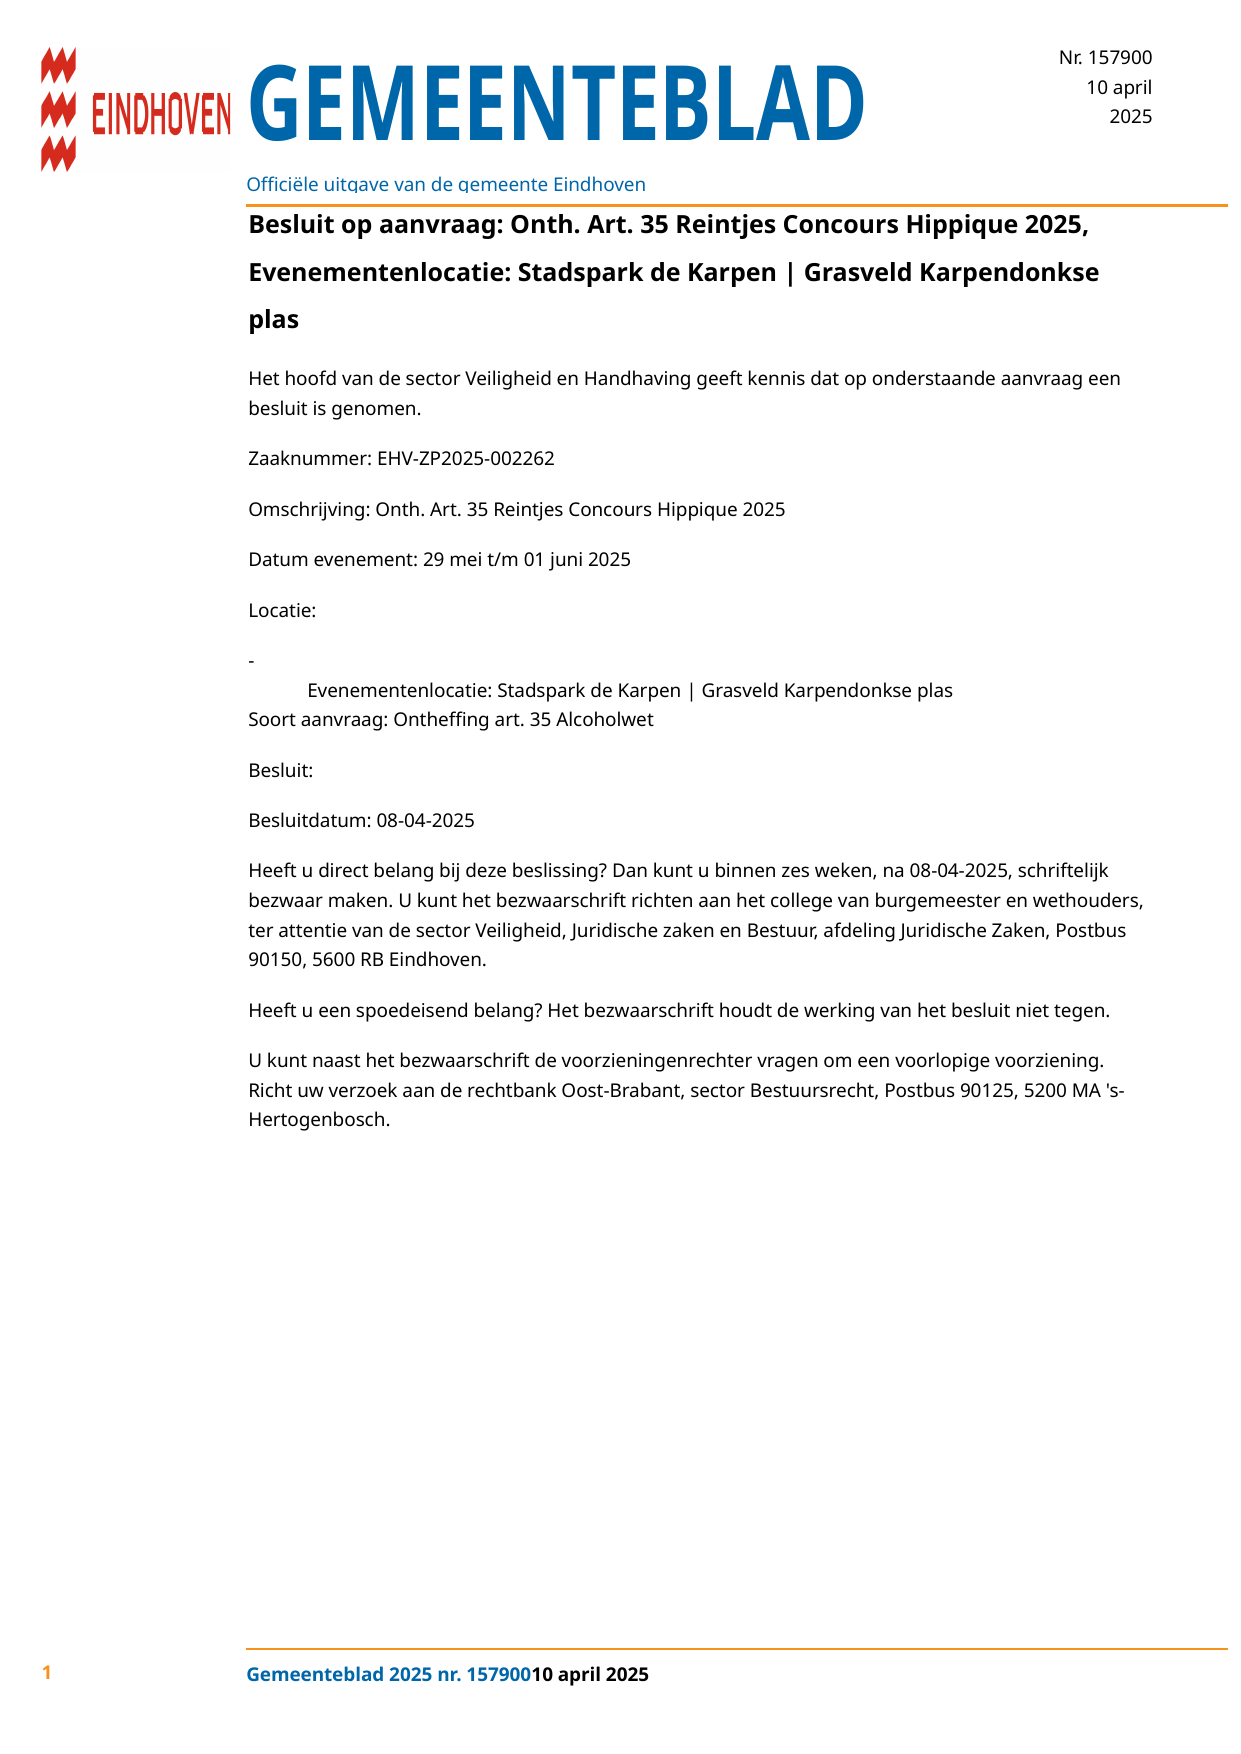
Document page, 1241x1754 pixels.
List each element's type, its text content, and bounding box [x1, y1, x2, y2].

text Soort aanvraag: Ontheffing art. 35 Alcoholwet [248, 706, 1152, 732]
text Heeft u direct belang bij deze beslissing? Dan kunt u binnen zes weken, na 08-04-2025, schriftelijk bezwaar maken. U kunt het bezwaarschrift richten aan het college van burgemeester en wethouders, ter attentie van de sector Veiligheid, Juridische zaken en Bestuur, afdeling Juridische Zaken, Postbus 90150, 5600 RB Eindhoven. [248, 858, 1152, 972]
text Zaaknummer: EHV-ZP2025-002262 [248, 446, 1152, 471]
text Besluit op aanvraag: Onth. Art. 35 Reintjes Concours Hippique 2025, Evenementenlocatie: Stadspark de Karpen | Grasveld Karpendonkse plas [248, 207, 1152, 336]
text Het hoofd van de sector Veiligheid en Handhaving geeft kennis dat op onderstaande aanvraag een besluit is genomen. [248, 366, 1152, 421]
text Omschrijving: Onth. Art. 35 Reintjes Concours Hippique 2025 [248, 496, 1152, 522]
text Besluit: [248, 757, 1152, 782]
text Besluitdatum: 08-04-2025 [248, 807, 1152, 833]
text Heeft u een spoedeisend belang? Het bezwaarschrift houdt de werking van het besluit niet tegen. [248, 997, 1152, 1022]
picture [41, 47, 231, 172]
text Locatie: [248, 597, 1152, 622]
text Datum evenement: 29 mei t/m 01 juni 2025 [248, 546, 1152, 572]
list Evenementenlocatie: Stadspark de Karpen | Grasveld Karpendonkse plas [248, 677, 1152, 702]
text U kunt naast het bezwaarschrift de voorzieningenrechter vragen om een voorlopige voorziening. Richt uw verzoek aan de rechtbank Oost-Brabant, sector Bestuursrecht, Postbus 90125, 5200 MA 's-Hertogenbosch. [248, 1047, 1152, 1132]
